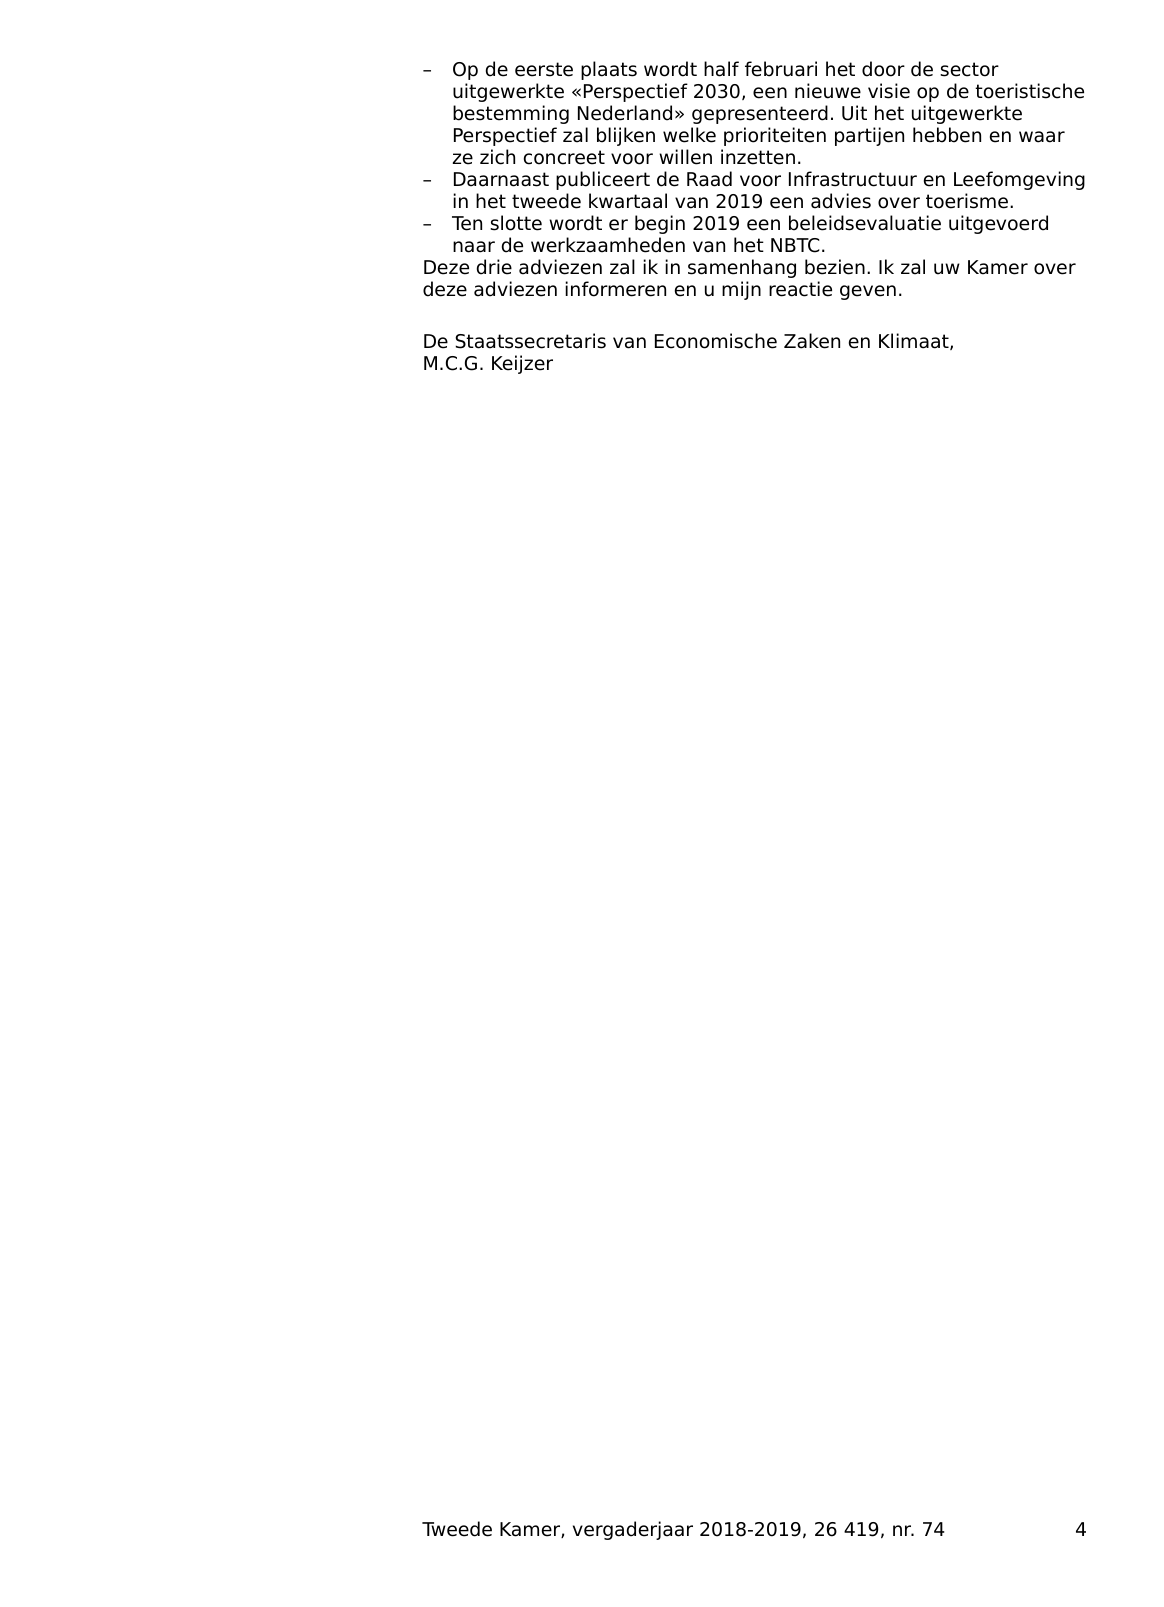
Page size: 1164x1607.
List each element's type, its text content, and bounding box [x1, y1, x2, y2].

text Deze drie adviezen zal ik in samenhang bezien. Ik zal uw Kamer over deze adviezen informeren en u mijn reactie geven. [422, 257, 1087, 301]
text – Ten slotte wordt er begin 2019 een beleidsevaluatie uitgevoerd naar de werkzaamheden van het NBTC. [422, 213, 1087, 257]
text De Staatssecretaris van Economische Zaken en Klimaat, M.C.G. Keijzer [422, 331, 1087, 375]
text – Daarnaast publiceert de Raad voor Infrastructuur en Leefomgeving in het tweede kwartaal van 2019 een advies over toerisme. [422, 169, 1087, 213]
text – Op de eerste plaats wordt half februari het door de sector uitgewerkte «Perspectief 2030, een nieuwe visie op de toeristische bestemming Nederland» gepresenteerd. Uit het uitgewerkte Perspectief zal blijken welke prioriteiten partijen hebben en waar ze zich concreet voor willen inzetten. [422, 59, 1087, 169]
